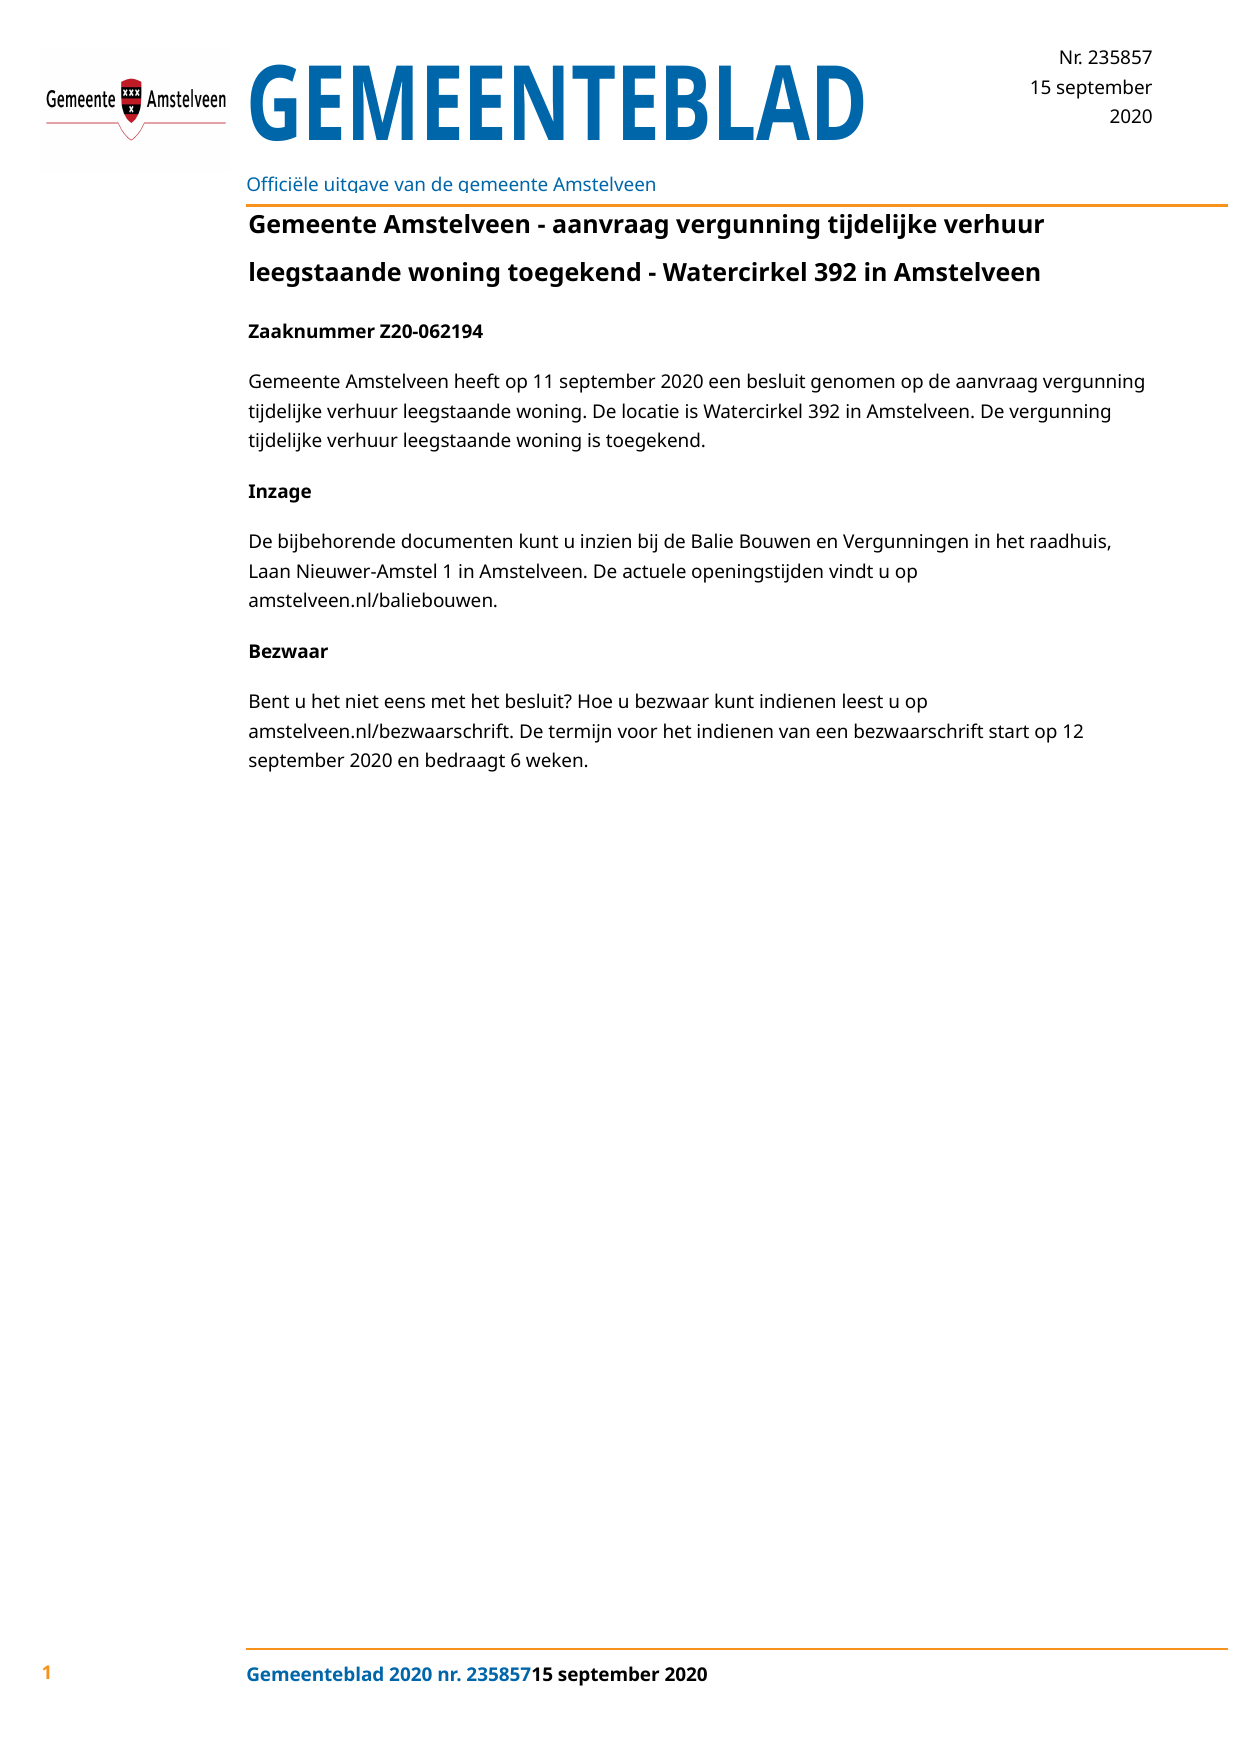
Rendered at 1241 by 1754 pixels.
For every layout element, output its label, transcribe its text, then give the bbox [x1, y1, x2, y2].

text Bezwaar [248, 638, 1152, 664]
picture [41, 47, 231, 172]
text Zaaknummer Z20-062194 [248, 318, 1152, 344]
text Gemeente Amstelveen heeft op 11 september 2020 een besluit genomen op de aanvraag vergunning tijdelijke verhuur leegstaande woning. De locatie is Watercirkel 392 in Amstelveen. De vergunning tijdelijke verhuur leegstaande woning is toegekend. [248, 368, 1152, 453]
text Inzage [248, 478, 1152, 504]
text Bent u het niet eens met het besluit? Hoe u bezwaar kunt indienen leest u op amstelveen.nl/bezwaarschrift. De termijn voor het indienen van een bezwaarschrift start op 12 september 2020 en bedraagt 6 weken. [248, 688, 1152, 773]
text Gemeente Amstelveen - aanvraag vergunning tijdelijke verhuur leegstaande woning toegekend - Watercirkel 392 in Amstelveen [248, 207, 1152, 288]
text De bijbehorende documenten kunt u inzien bij de Balie Bouwen en Vergunningen in het raadhuis, Laan Nieuwer-Amstel 1 in Amstelveen. De actuele openingstijden vindt u op amstelveen.nl/baliebouwen. [248, 528, 1152, 613]
